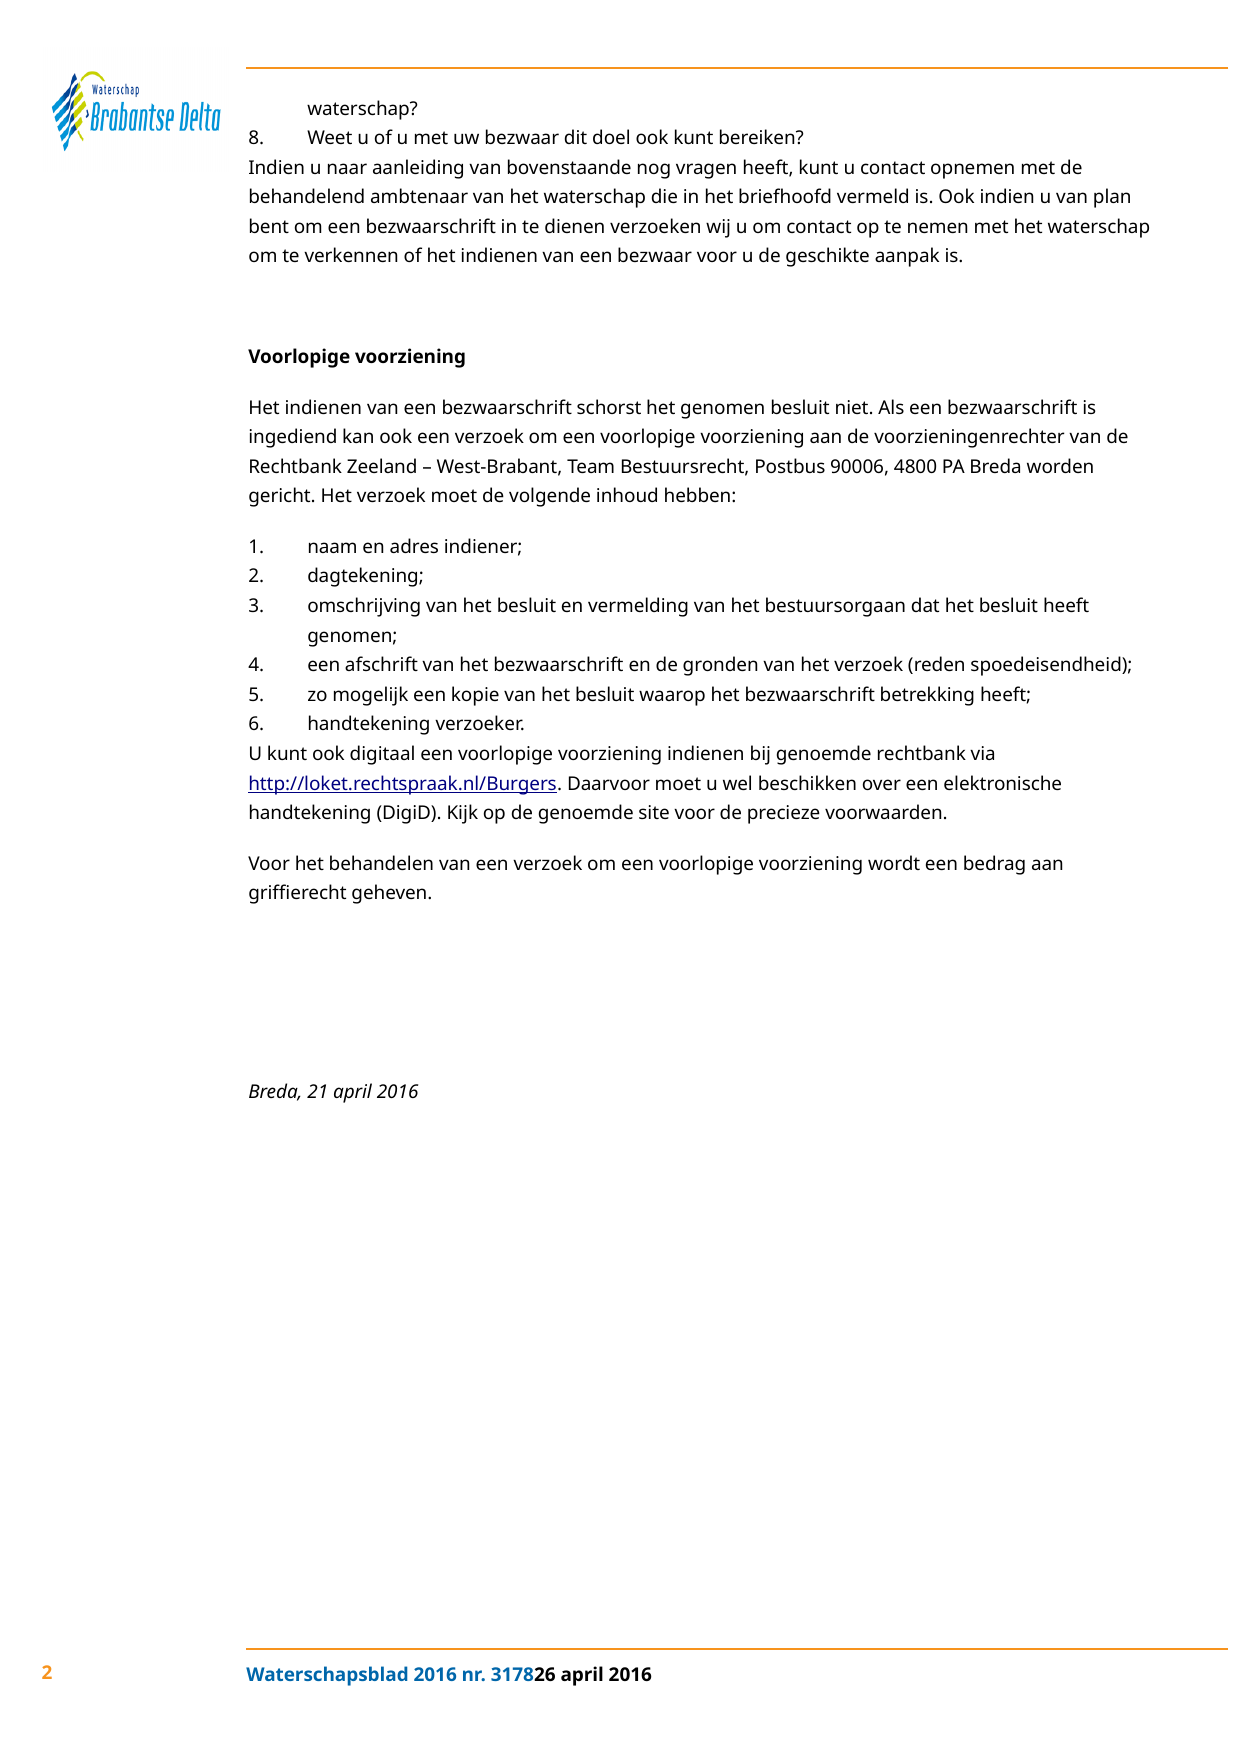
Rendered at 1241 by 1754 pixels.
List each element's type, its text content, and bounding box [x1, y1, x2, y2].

text Breda, 21 april 2016 [248, 1078, 1152, 1104]
picture [41, 47, 231, 172]
list een afschrift van het bezwaarschrift en de gronden van het verzoek (reden spoedeisendheid); [248, 651, 1152, 677]
text U kunt ook digitaal een voorlopige voorziening indienen bij genoemde rechtbank via http://loket.rechtspraak.nl/Burgers. Daarvoor moet u wel beschikken over een elektronische handtekening (DigiD). Kijk op de genoemde site voor de precieze voorwaarden. [248, 740, 1152, 825]
text Indien u naar aanleiding van bovenstaande nog vragen heeft, kunt u contact opnemen met de behandelend ambtenaar van het waterschap die in het briefhoofd vermeld is. Ook indien u van plan bent om een bezwaarschrift in te dienen verzoeken wij u om contact op te nemen met het waterschap om te verkennen of het indienen van een bezwaar voor u de geschikte aanpak is. [248, 154, 1152, 268]
list handtekening verzoeker. [248, 711, 1152, 736]
text Het indienen van een bezwaarschrift schorst het genomen besluit niet. Als een bezwaarschrift is ingediend kan ook een verzoek om een voorlopige voorziening aan de voorzieningenrechter van de Rechtbank Zeeland – West-Brabant, Team Bestuursrecht, Postbus 90006, 4800 PA Breda worden gericht. Het verzoek moet de volgende inhoud hebben: [248, 394, 1152, 508]
list dagtekening; [248, 563, 1152, 588]
list Weet u of u met uw bezwaar dit doel ook kunt bereiken? [248, 124, 1152, 150]
list waterschap? [248, 95, 1152, 121]
list naam en adres indiener; [248, 533, 1152, 559]
list zo mogelijk een kopie van het besluit waarop het bezwaarschrift betrekking heeft; [248, 681, 1152, 707]
text Voorlopige voorziening [248, 343, 1152, 369]
text Voor het behandelen van een verzoek om een voorlopige voorziening wordt een bedrag aan griffierecht geheven. [248, 850, 1152, 905]
list omschrijving van het besluit en vermelding van het bestuursorgaan dat het besluit heeft genomen; [248, 592, 1152, 648]
